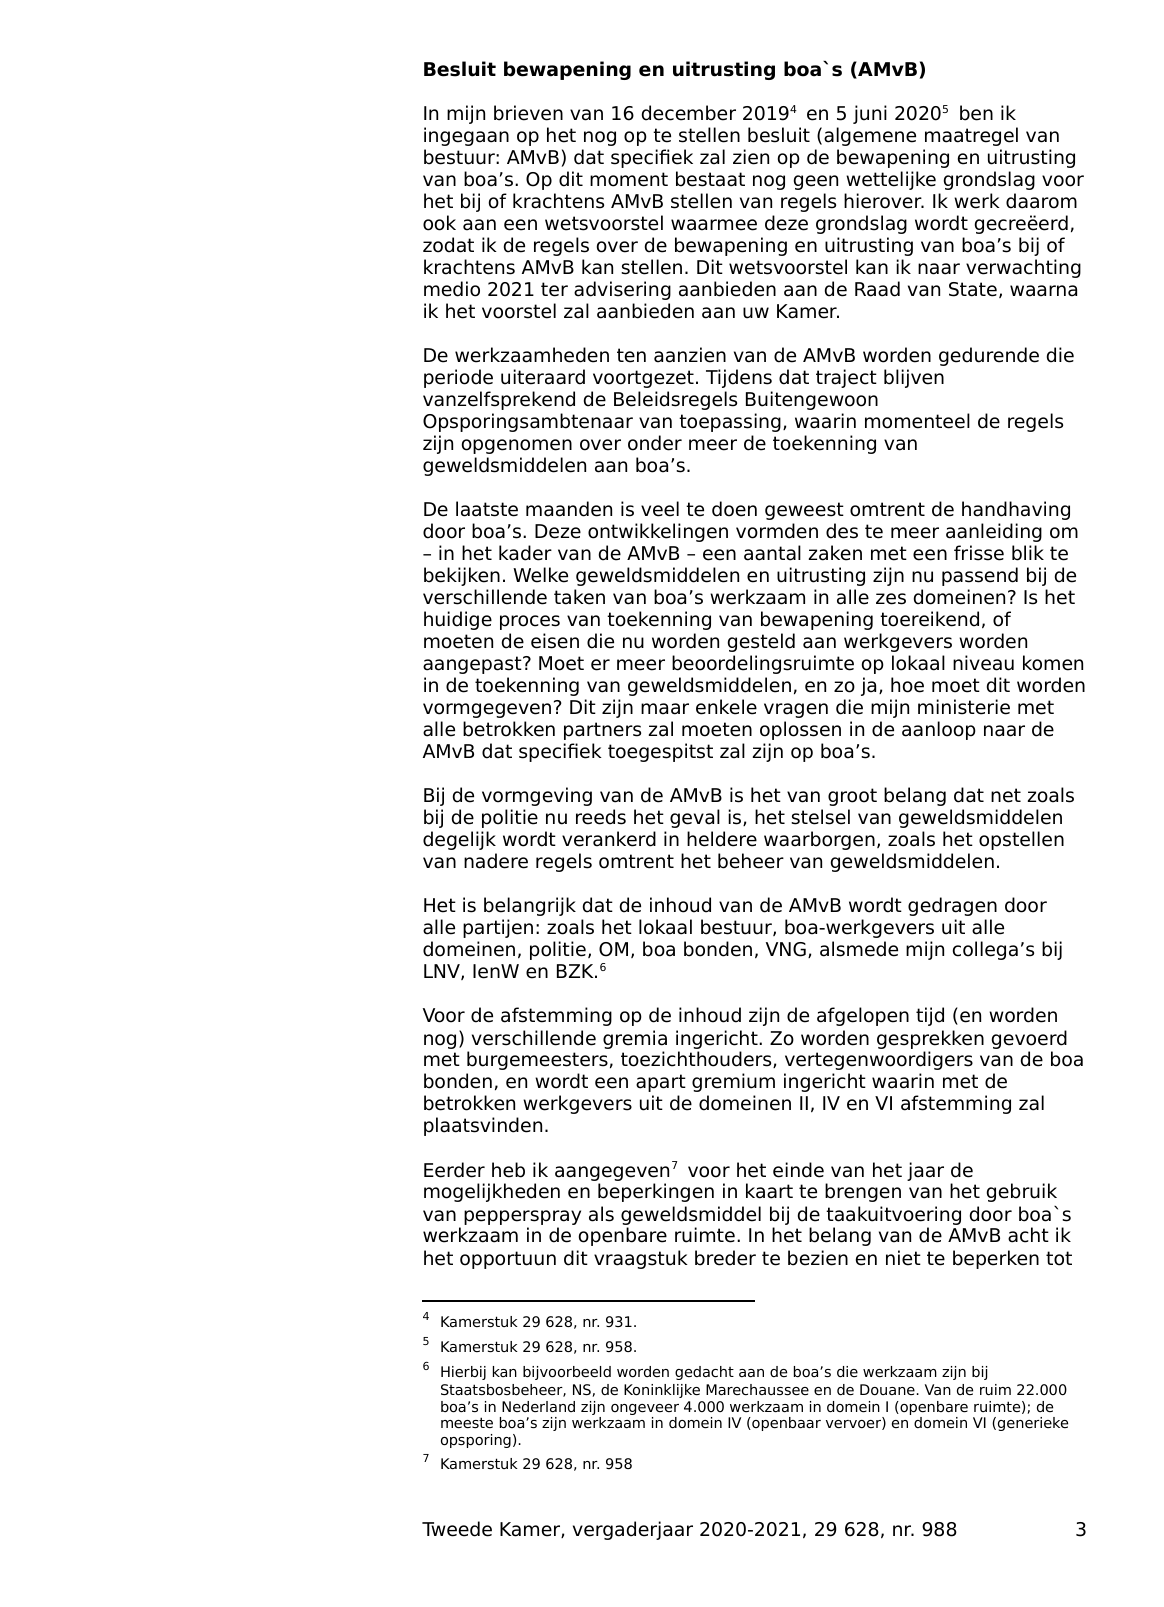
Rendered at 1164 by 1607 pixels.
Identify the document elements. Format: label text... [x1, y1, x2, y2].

text De laatste maanden is veel te doen geweest omtrent de handhaving door boa’s. Deze ontwikkelingen vormden des te meer aanleiding om – in het kader van de AMvB – een aantal zaken met een frisse blik te bekijken. Welke geweldsmiddelen en uitrusting zijn nu passend bij de verschillende taken van boa’s werkzaam in alle zes domeinen? Is het huidige proces van toekenning van bewapening toereikend, of moeten de eisen die nu worden gesteld aan werkgevers worden aangepast? Moet er meer beoordelingsruimte op lokaal niveau komen in de toekenning van geweldsmiddelen, en zo ja, hoe moet dit worden vormgegeven? Dit zijn maar enkele vragen die mijn ministerie met alle betrokken partners zal moeten oplossen in de aanloop naar de AMvB dat specifiek toegespitst zal zijn op boa’s. [422, 499, 1087, 763]
text Kamerstuk 29 628, nr. 958 [422, 1452, 1087, 1474]
text Hierbij kan bijvoorbeeld worden gedacht aan de boa’s die werkzaam zijn bij Staatsbosbeheer, NS, de Koninklijke Marechaussee en de Douane. Van de ruim 22.000 boa’s in Nederland zijn ongeveer 4.000 werkzaam in domein I (openbare ruimte); de meeste boa’s zijn werkzaam in domein IV (openbaar vervoer) en domein VI (generieke opsporing). [422, 1360, 1087, 1449]
text Eerder heb ik aangegeven voor het einde van het jaar de mogelijkheden en beperkingen in kaart te brengen van het gebruik van pepperspray als geweldsmiddel bij de taakuitvoering door boa`s werkzaam in de openbare ruimte. In het belang van de AMvB acht ik het opportuun dit vraagstuk breder te bezien en niet te beperken tot [422, 1159, 1087, 1269]
text Het is belangrijk dat de inhoud van de AMvB wordt gedragen door alle partijen: zoals het lokaal bestuur, boa-werkgevers uit alle domeinen, politie, OM, boa bonden, VNG, alsmede mijn collega’s bij LNV, IenW en BZK. [422, 895, 1087, 983]
text Kamerstuk 29 628, nr. 958. [422, 1335, 1087, 1357]
text In mijn brieven van 16 december 2019 en 5 juni 2020 ben ik ingegaan op het nog op te stellen besluit (algemene maatregel van bestuur: AMvB) dat specifiek zal zien op de bewapening en uitrusting van boa’s. Op dit moment bestaat nog geen wettelijke grondslag voor het bij of krachtens AMvB stellen van regels hierover. Ik werk daarom ook aan een wetsvoorstel waarmee deze grondslag wordt gecreëerd, zodat ik de regels over de bewapening en uitrusting van boa’s bij of krachtens AMvB kan stellen. Dit wetsvoorstel kan ik naar verwachting medio 2021 ter advisering aanbieden aan de Raad van State, waarna ik het voorstel zal aanbieden aan uw Kamer. [422, 103, 1087, 323]
text Bij de vormgeving van de AMvB is het van groot belang dat net zoals bij de politie nu reeds het geval is, het stelsel van geweldsmiddelen degelijk wordt verankerd in heldere waarborgen, zoals het opstellen van nadere regels omtrent het beheer van geweldsmiddelen. [422, 785, 1087, 873]
text Voor de afstemming op de inhoud zijn de afgelopen tijd (en worden nog) verschillende gremia ingericht. Zo worden gesprekken gevoerd met burgemeesters, toezichthouders, vertegenwoordigers van de boa bonden, en wordt een apart gremium ingericht waarin met de betrokken werkgevers uit de domeinen II, IV en VI afstemming zal plaatsvinden. [422, 1005, 1087, 1137]
text De werkzaamheden ten aanzien van de AMvB worden gedurende die periode uiteraard voortgezet. Tijdens dat traject blijven vanzelfsprekend de Beleidsregels Buitengewoon Opsporingsambtenaar van toepassing, waarin momenteel de regels zijn opgenomen over onder meer de toekenning van geweldsmiddelen aan boa’s. [422, 345, 1087, 477]
subtitle Besluit bewapening en uitrusting boa`s (AMvB) [422, 59, 1087, 81]
text Kamerstuk 29 628, nr. 931. [422, 1310, 1087, 1332]
